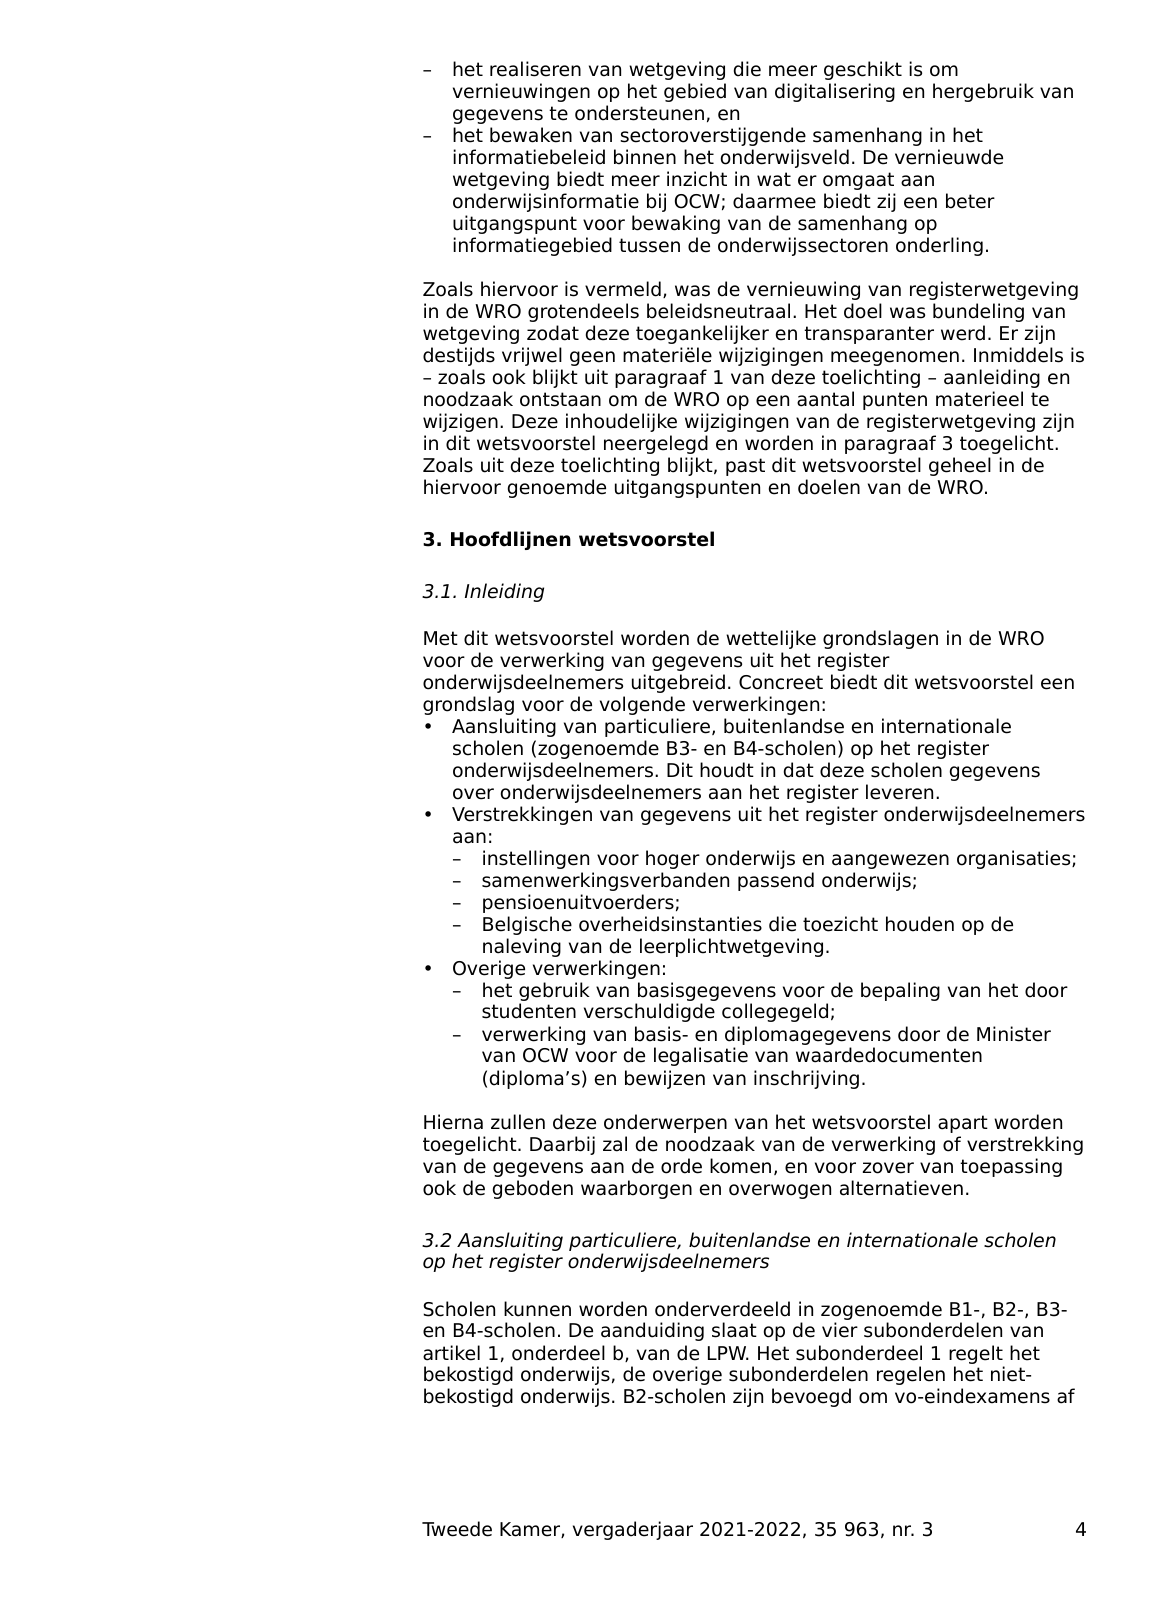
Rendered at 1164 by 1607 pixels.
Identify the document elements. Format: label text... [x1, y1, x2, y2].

text Met dit wetsvoorstel worden de wettelijke grondslagen in de WRO voor de verwerking van gegevens uit het register onderwijsdeelnemers uitgebreid. Concreet biedt dit wetsvoorstel een grondslag voor de volgende verwerkingen: [422, 628, 1087, 716]
subtitle 3. Hoofdlijnen wetsvoorstel [422, 529, 1087, 551]
text – het gebruik van basisgegevens voor de bepaling van het door studenten verschuldigde collegegeld; [452, 979, 1087, 1023]
text – samenwerkingsverbanden passend onderwijs; [452, 869, 1087, 892]
text • Aansluiting van particuliere, buitenlandse en internationale scholen (zogenoemde B3- en B4-scholen) op het register onderwijsdeelnemers. Dit houdt in dat deze scholen gegevens over onderwijsdeelnemers aan het register leveren. [422, 716, 1087, 804]
text – Belgische overheidsinstanties die toezicht houden op de naleving van de leerplichtwetgeving. [452, 913, 1087, 957]
text – verwerking van basis- en diplomagegevens door de Minister van OCW voor de legalisatie van waardedocumenten (diploma’s) en bewijzen van inschrijving. [452, 1023, 1087, 1089]
text – instellingen voor hoger onderwijs en aangewezen organisaties; [452, 848, 1087, 869]
text Zoals hiervoor is vermeld, was de vernieuwing van registerwetgeving in de WRO grotendeels beleidsneutraal. Het doel was bundeling van wetgeving zodat deze toegankelijker en transparanter werd. Er zijn destijds vrijwel geen materiële wijzigingen meegenomen. Inmiddels is – zoals ook blijkt uit paragraaf 1 van deze toelichting – aanleiding en noodzaak ontstaan om de WRO op een aantal punten materieel te wijzigen. Deze inhoudelijke wijzigingen van de registerwetgeving zijn in dit wetsvoorstel neergelegd en worden in paragraaf 3 toegelicht. Zoals uit deze toelichting blijkt, past dit wetsvoorstel geheel in de hiervoor genoemde uitgangspunten en doelen van de WRO. [422, 279, 1087, 499]
subtitle 3.1. Inleiding [422, 581, 1087, 603]
text • Verstrekkingen van gegevens uit het register onderwijsdeelnemers aan: [422, 804, 1087, 848]
text Hierna zullen deze onderwerpen van het wetsvoorstel apart worden toegelicht. Daarbij zal de noodzaak van de verwerking of verstrekking van de gegevens aan de orde komen, en voor zover van toepassing ook de geboden waarborgen en overwogen alternatieven. [422, 1112, 1087, 1199]
text – het realiseren van wetgeving die meer geschikt is om vernieuwingen op het gebied van digitalisering en hergebruik van gegevens te ondersteunen, en [422, 59, 1087, 125]
text • Overige verwerkingen: [422, 957, 1087, 979]
text – pensioenuitvoerders; [452, 892, 1087, 913]
subtitle 3.2 Aansluiting particuliere, buitenlandse en internationale scholen op het register onderwijsdeelnemers [422, 1229, 1087, 1273]
text Scholen kunnen worden onderverdeeld in zogenoemde B1-, B2-, B3- en B4-scholen. De aanduiding slaat op de vier subonderdelen van artikel 1, onderdeel b, van de LPW. Het subonderdeel 1 regelt het bekostigd onderwijs, de overige subonderdelen regelen het niet-bekostigd onderwijs. B2-scholen zijn bevoegd om vo-eindexamens af [422, 1298, 1087, 1408]
text – het bewaken van sectoroverstijgende samenhang in het informatiebeleid binnen het onderwijsveld. De vernieuwde wetgeving biedt meer inzicht in wat er omgaat aan onderwijsinformatie bij OCW; daarmee biedt zij een beter uitgangspunt voor bewaking van de samenhang op informatiegebied tussen de onderwijssectoren onderling. [422, 125, 1087, 257]
